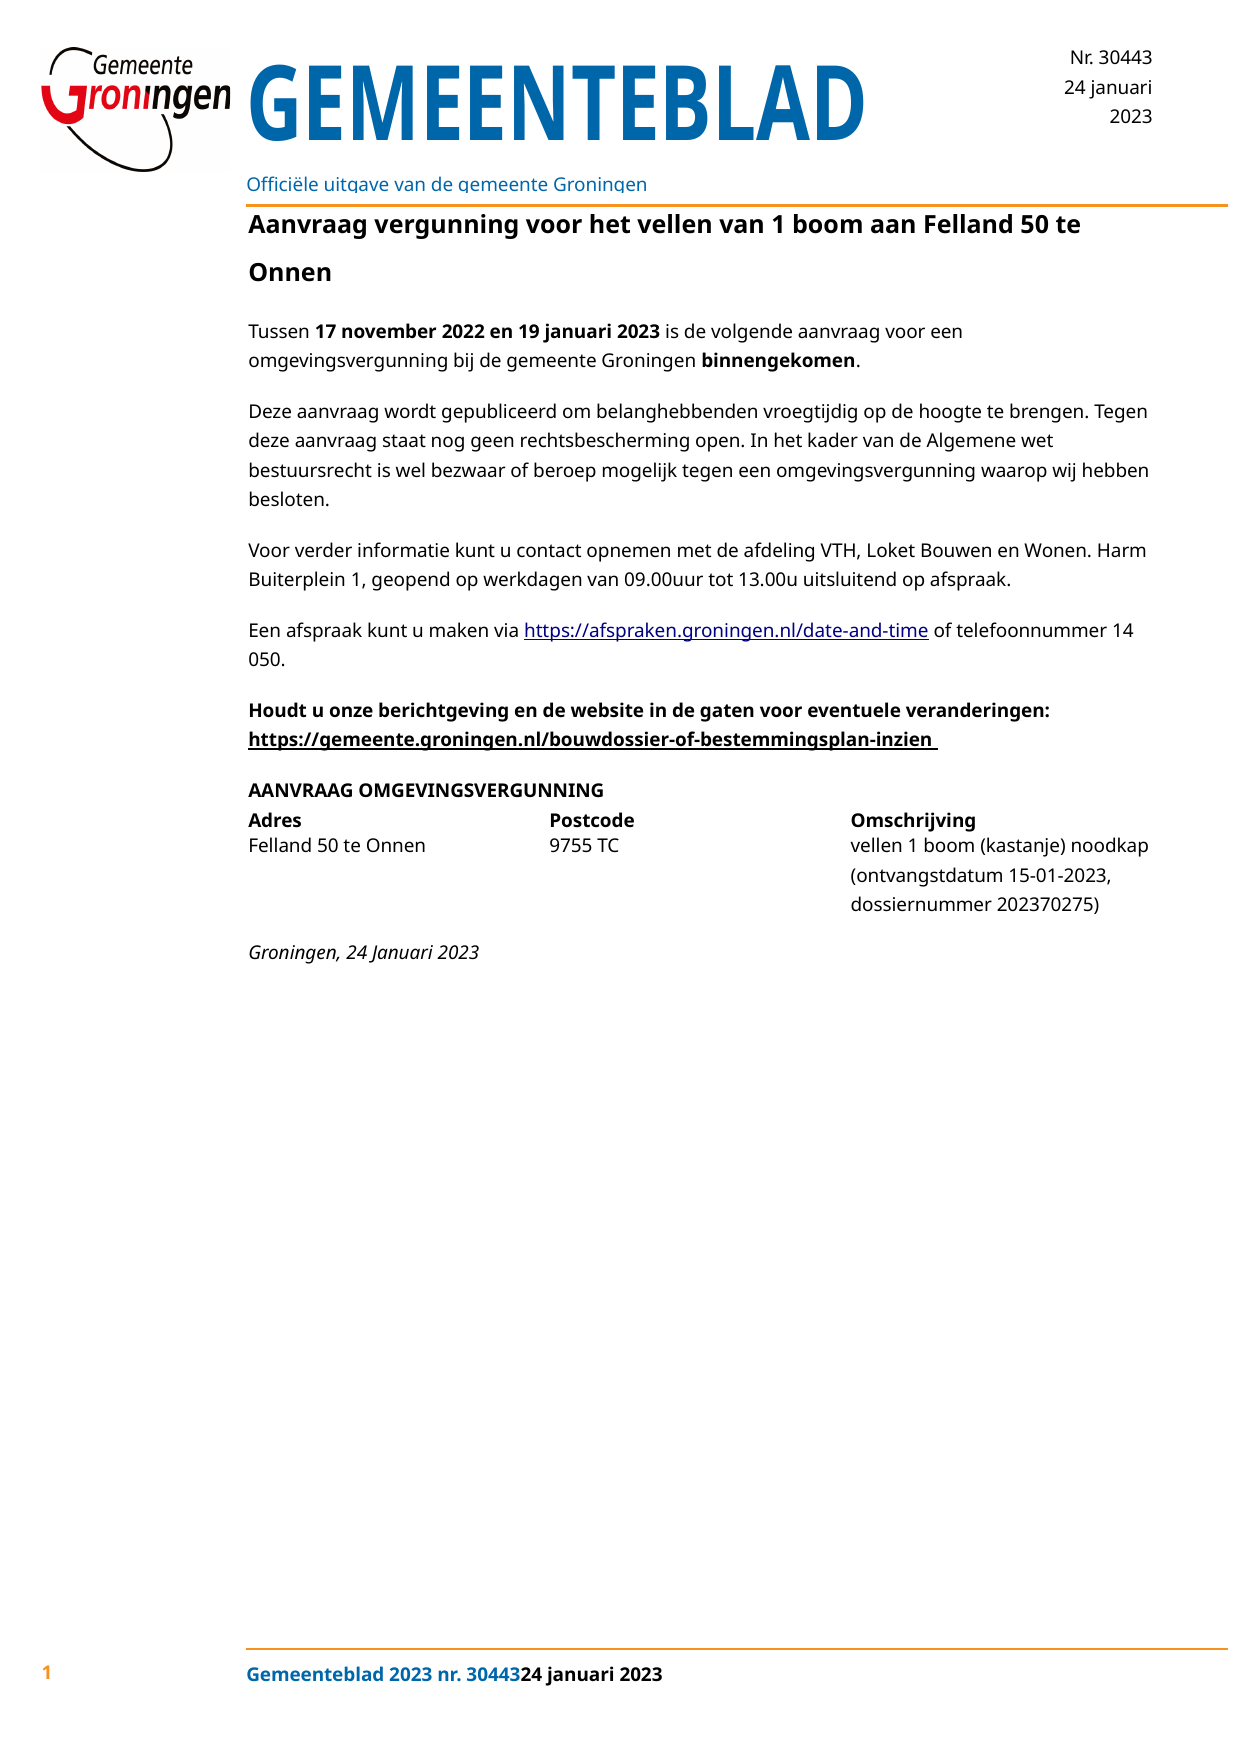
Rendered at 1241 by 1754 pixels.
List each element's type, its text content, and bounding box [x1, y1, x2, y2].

table_header Adres [248, 807, 549, 832]
table_cell Felland 50 te Onnen [248, 833, 549, 917]
text Houdt u onze berichtgeving en de website in de gaten voor eventuele veranderingen: https://gemeente.groningen.nl/bouwdossier-of-bestemmingsplan-inzien [248, 697, 1152, 752]
text Voor verder informatie kunt u contact opnemen met de afdeling VTH, Loket Bouwen en Wonen. Harm Buiterplein 1, geopend op werkdagen van 09.00uur tot 13.00u uitsluitend op afspraak. [248, 537, 1152, 592]
text Een afspraak kunt u maken via https://afspraken.groningen.nl/date-and-time of telefoonnummer 14 050. [248, 617, 1152, 672]
text Tussen 17 november 2022 en 19 januari 2023 is de volgende aanvraag voor een omgevingsvergunning bij de gemeente Groningen binnengekomen. [248, 318, 1152, 373]
text Groningen, 24 Januari 2023 [248, 939, 1152, 964]
table_header Postcode [549, 807, 850, 832]
table_header Omschrijving [850, 807, 1152, 832]
picture [41, 47, 231, 172]
text AANVRAAG OMGEVINGSVERGUNNING [248, 777, 1152, 803]
table_cell vellen 1 boom (kastanje) noodkap (ontvangstdatum 15-01-2023, dossiernummer 202370275) [850, 833, 1152, 917]
text Aanvraag vergunning voor het vellen van 1 boom aan Felland 50 te Onnen [248, 207, 1152, 288]
text Deze aanvraag wordt gepubliceerd om belanghebbenden vroegtijdig op de hoogte te brengen. Tegen deze aanvraag staat nog geen rechtsbescherming open. In het kader van de Algemene wet bestuursrecht is wel bezwaar of beroep mogelijk tegen een omgevingsvergunning waarop wij hebben besloten. [248, 398, 1152, 512]
table_cell 9755 TC [549, 833, 850, 917]
